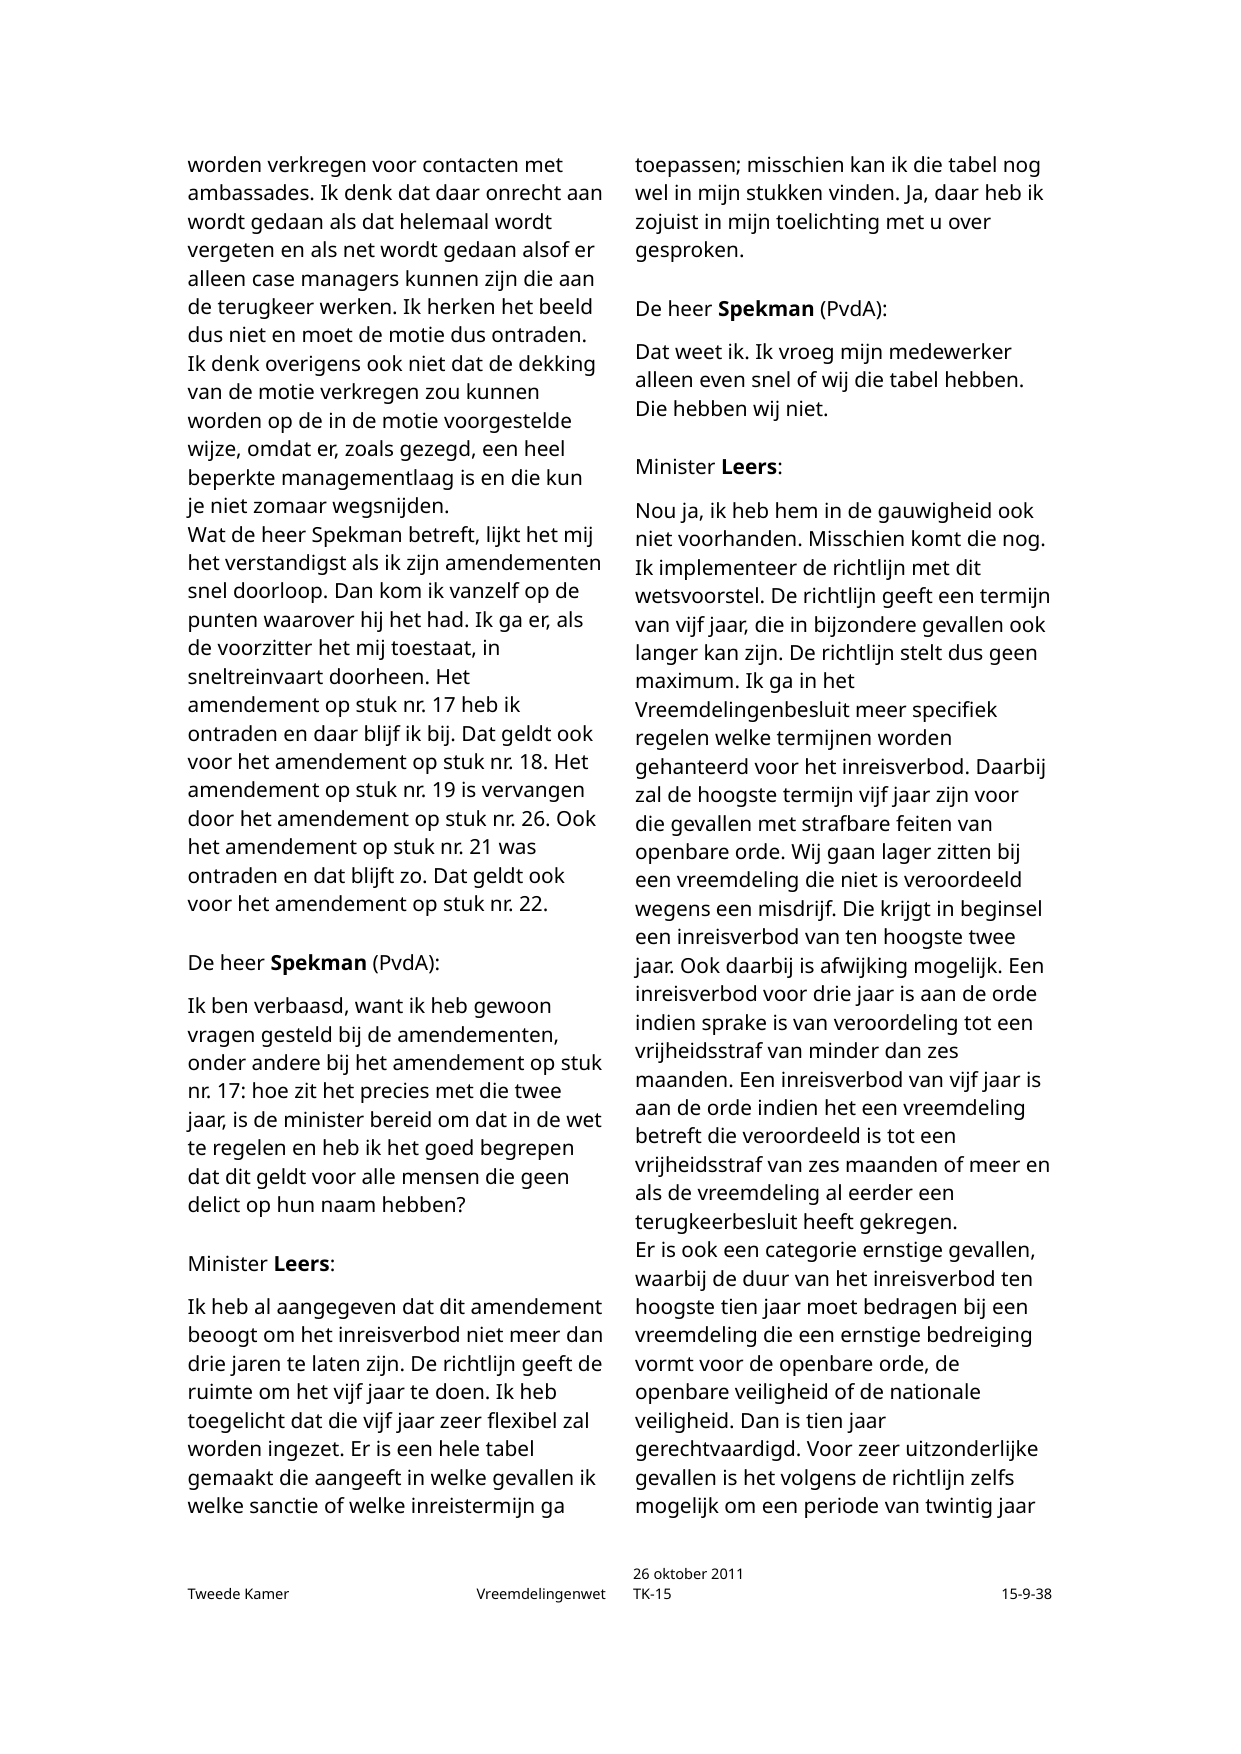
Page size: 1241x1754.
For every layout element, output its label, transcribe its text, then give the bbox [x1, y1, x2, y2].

text De heer Spekman (PvdA): [635, 294, 1053, 322]
text Ik implementeer de richtlijn met dit wetsvoorstel. De richtlijn geeft een termijn van vijf jaar, die in bijzondere gevallen ook langer kan zijn. De richtlijn stelt dus geen maximum. Ik ga in het Vreemdelingenbesluit meer specifiek regelen welke termijnen worden gehanteerd voor het inreisverbod. Daarbij zal de hoogste termijn vijf jaar zijn voor die gevallen met strafbare feiten van openbare orde. Wij gaan lager zitten bij een vreemdeling die niet is veroordeeld wegens een misdrijf. Die krijgt in beginsel een inreisverbod van ten hoogste twee jaar. Ook daarbij is afwijking mogelijk. Een inreisverbod voor drie jaar is aan de orde indien sprake is van veroordeling tot een vrijheidsstraf van minder dan zes maanden. Een inreisverbod van vijf jaar is aan de orde indien het een vreemdeling betreft die veroordeeld is tot een vrijheidsstraf van zes maanden of meer en als de vreemdeling al eerder een terugkeerbesluit heeft gekregen. [635, 553, 1053, 1235]
text De heer Spekman (PvdA): [187, 948, 605, 976]
text Wat de heer Spekman betreft, lijkt het mij het verstandigst als ik zijn amendementen snel doorloop. Dan kom ik vanzelf op de punten waarover hij het had. Ik ga er, als de voorzitter het mij toestaat, in sneltreinvaart doorheen. Het amendement op stuk nr. 17 heb ik ontraden en daar blijf ik bij. Dat geldt ook voor het amendement op stuk nr. 18. Het amendement op stuk nr. 19 is vervangen door het amendement op stuk nr. 26. Ook het amendement op stuk nr. 21 was ontraden en dat blijft zo. Dat geldt ook voor het amendement op stuk nr. 22. [187, 520, 605, 918]
text Minister Leers: [187, 1249, 605, 1277]
text Er is ook een categorie ernstige gevallen, waarbij de duur van het inreisverbod ten hoogste tien jaar moet bedragen bij een vreemdeling die een ernstige bedreiging vormt voor de openbare orde, de openbare veiligheid of de nationale veiligheid. Dan is tien jaar gerechtvaardigd. Voor zeer uitzonderlijke gevallen is het volgens de richtlijn zelfs mogelijk om een periode van twintig jaar [635, 1235, 1053, 1520]
text toepassen; misschien kan ik die tabel nog wel in mijn stukken vinden. Ja, daar heb ik zojuist in mijn toelichting met u over gesproken. [635, 150, 1053, 264]
text Ik ben verbaasd, want ik heb gewoon vragen gesteld bij de amendementen, onder andere bij het amendement op stuk nr. 17: hoe zit het precies met die twee jaar, is de minister bereid om dat in de wet te regelen en heb ik het goed begrepen dat dit geldt voor alle mensen die geen delict op hun naam hebben? [187, 991, 605, 1219]
text Minister Leers: [635, 452, 1053, 481]
text Dat weet ik. Ik vroeg mijn medewerker alleen even snel of wij die tabel hebben. Die hebben wij niet. [635, 337, 1053, 422]
text worden verkregen voor contacten met ambassades. Ik denk dat daar onrecht aan wordt gedaan als dat helemaal wordt vergeten en als net wordt gedaan alsof er alleen case managers kunnen zijn die aan de terugkeer werken. Ik herken het beeld dus niet en moet de motie dus ontraden. Ik denk overigens ook niet dat de dekking van de motie verkregen zou kunnen worden op de in de motie voorgestelde wijze, omdat er, zoals gezegd, een heel beperkte managementlaag is en die kun je niet zomaar wegsnijden. [187, 150, 605, 520]
text Nou ja, ik heb hem in de gauwigheid ook niet voorhanden. Misschien komt die nog. [635, 496, 1053, 553]
text Ik heb al aangegeven dat dit amendement beoogt om het inreisverbod niet meer dan drie jaren te laten zijn. De richtlijn geeft de ruimte om het vijf jaar te doen. Ik heb toegelicht dat die vijf jaar zeer flexibel zal worden ingezet. Er is een hele tabel gemaakt die aangeeft in welke gevallen ik welke sanctie of welke inreistermijn ga [187, 1292, 605, 1520]
